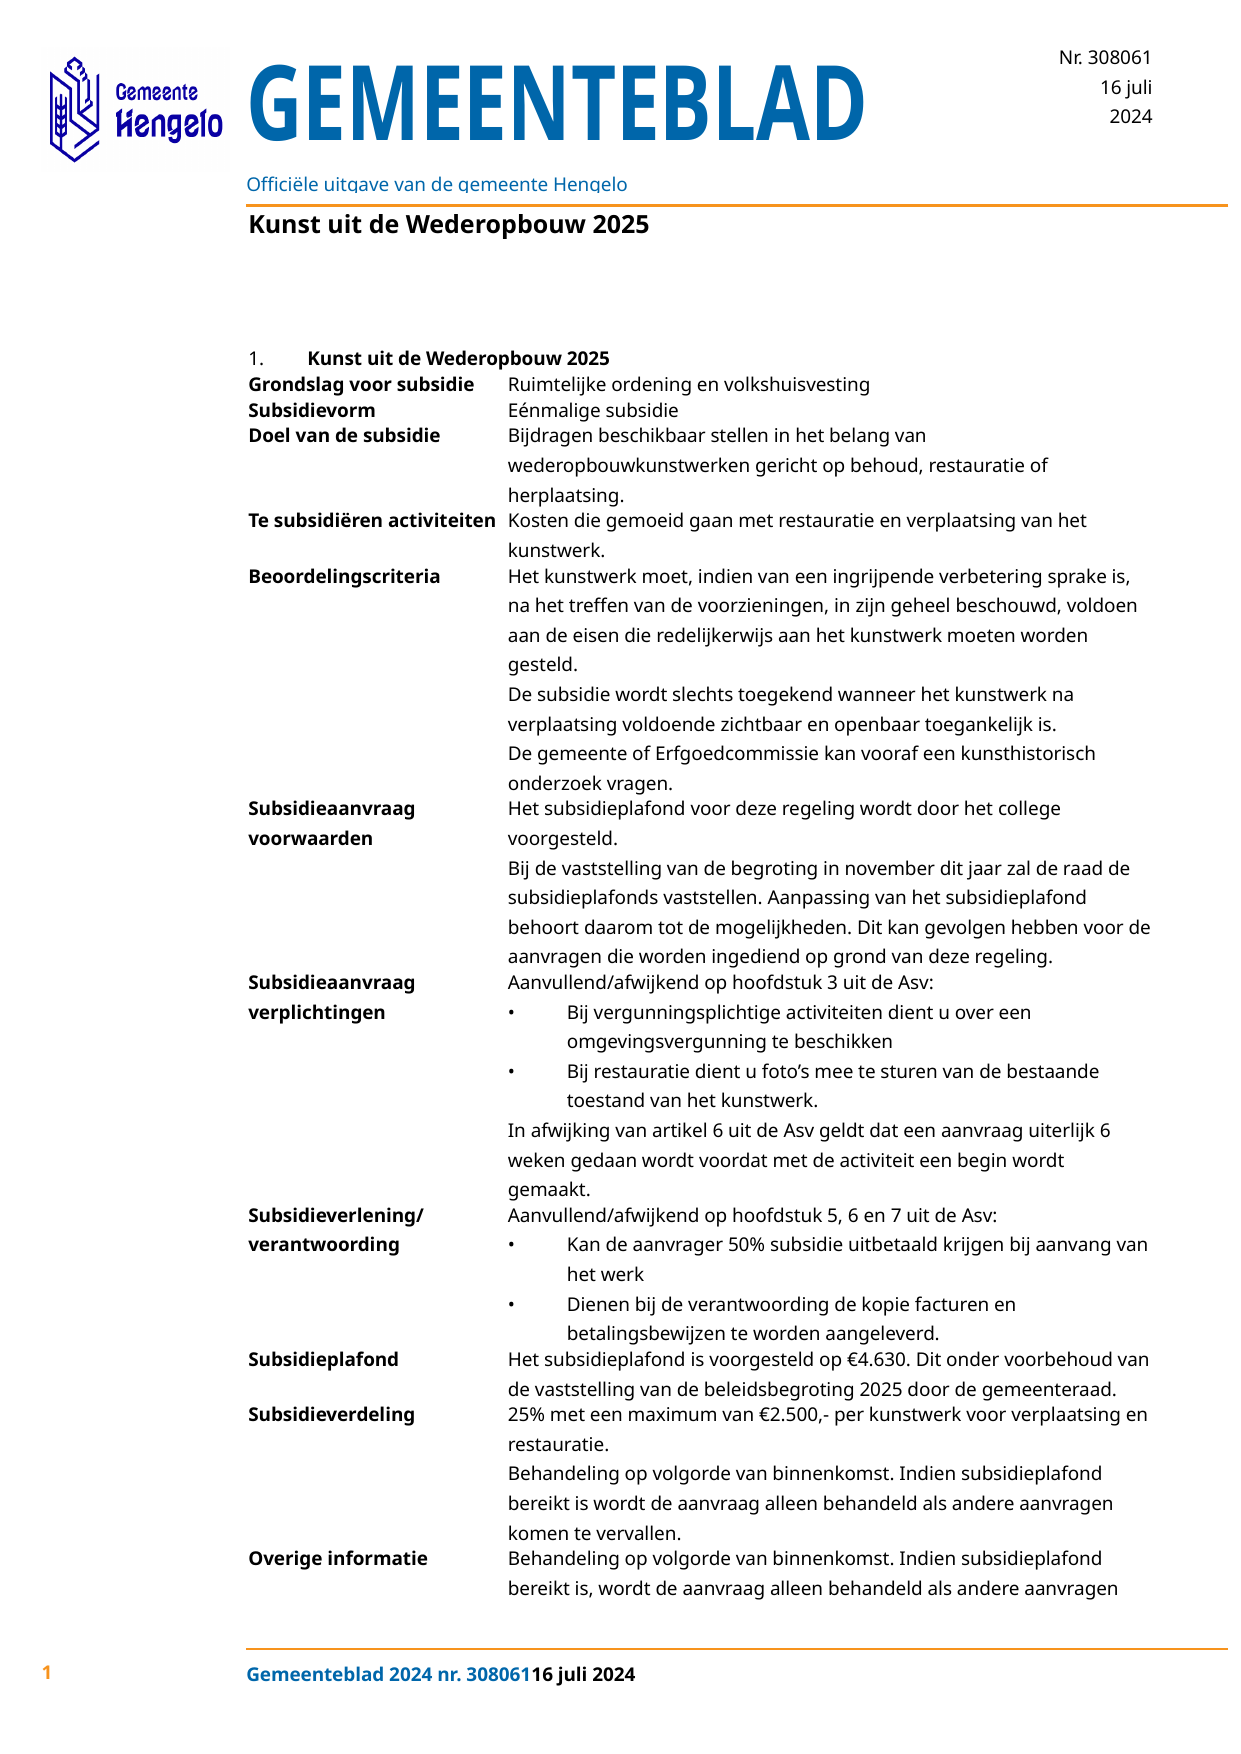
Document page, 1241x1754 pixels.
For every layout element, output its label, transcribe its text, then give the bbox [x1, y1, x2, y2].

picture [41, 47, 231, 172]
table_cell Beoordelingscriteria [248, 563, 508, 796]
table_cell Het subsidieplafond voor deze regeling wordt door het college voorgesteld. Bij de vaststelling van de begroting in november dit jaar zal de raad de subsidieplafonds vaststellen. Aanpassing van het subsidieplafond behoort daarom tot de mogelijkheden. Dit kan gevolgen hebben voor de aanvragen die worden ingediend op grond van deze regeling. [508, 796, 1152, 969]
text Kunst uit de Wederopbouw 2025 [248, 207, 1152, 241]
table_cell Aanvullend/afwijkend op hoofdstuk 3 uit de Asv: Bij vergunningsplichtige activiteiten dient u over een omgevingsvergunning te beschikken Bij restauratie dient u foto’s mee te sturen van de bestaande toestand van het kunstwerk. In afwijking van artikel 6 uit de Asv geldt dat een aanvraag uiterlijk 6 weken gedaan wordt voordat met de activiteit een begin wordt gemaakt. [508, 969, 1152, 1202]
table_cell Aanvullend/afwijkend op hoofdstuk 5, 6 en 7 uit de Asv: Kan de aanvrager 50% subsidie uitbetaald krijgen bij aanvang van het werk Dienen bij de verantwoording de kopie facturen en betalingsbewijzen te worden aangeleverd. [508, 1202, 1152, 1346]
table_cell Overige informatie [248, 1546, 508, 1601]
table_cell Te subsidiëren activiteiten [248, 508, 508, 563]
table_cell Het subsidieplafond is voorgesteld op €4.630. Dit onder voorbehoud van de vaststelling van de beleidsbegroting 2025 door de gemeenteraad. [508, 1346, 1152, 1401]
table_cell Grondslag voor subsidie [248, 371, 508, 397]
table_cell Kosten die gemoeid gaan met restauratie en verplaatsing van het kunstwerk. [508, 508, 1152, 563]
table_cell Subsidievorm [248, 397, 508, 423]
table_cell Subsidieverlening/ verantwoording [248, 1202, 508, 1346]
table_header Kunst uit de Wederopbouw 2025 [248, 345, 1152, 371]
table_cell 25% met een maximum van €2.500,- per kunstwerk voor verplaatsing en restauratie. Behandeling op volgorde van binnenkomst. Indien subsidieplafond bereikt is wordt de aanvraag alleen behandeld als andere aanvragen komen te vervallen. [508, 1401, 1152, 1546]
table_cell Doel van de subsidie [248, 423, 508, 507]
table_cell Bijdragen beschikbaar stellen in het belang van wederopbouwkunstwerken gericht op behoud, restauratie of herplaatsing. [508, 423, 1152, 507]
table_cell Eénmalige subsidie [508, 397, 1152, 423]
table_cell Subsidieverdeling [248, 1401, 508, 1546]
table_cell Ruimtelijke ordening en volkshuisvesting [508, 371, 1152, 397]
table_cell Subsidieaanvraag verplichtingen [248, 969, 508, 1202]
table_cell Subsidieaanvraag voorwaarden [248, 796, 508, 969]
table_cell Subsidieplafond [248, 1346, 508, 1401]
table_cell Het kunstwerk moet, indien van een ingrijpende verbetering sprake is, na het treffen van de voorzieningen, in zijn geheel beschouwd, voldoen aan de eisen die redelijkerwijs aan het kunstwerk moeten worden gesteld. De subsidie wordt slechts toegekend wanneer het kunstwerk na verplaatsing voldoende zichtbaar en openbaar toegankelijk is. De gemeente of Erfgoedcommissie kan vooraf een kunsthistorisch onderzoek vragen. [508, 563, 1152, 796]
table_cell Behandeling op volgorde van binnenkomst. Indien subsidieplafond bereikt is, wordt de aanvraag alleen behandeld als andere aanvragen [508, 1546, 1152, 1601]
